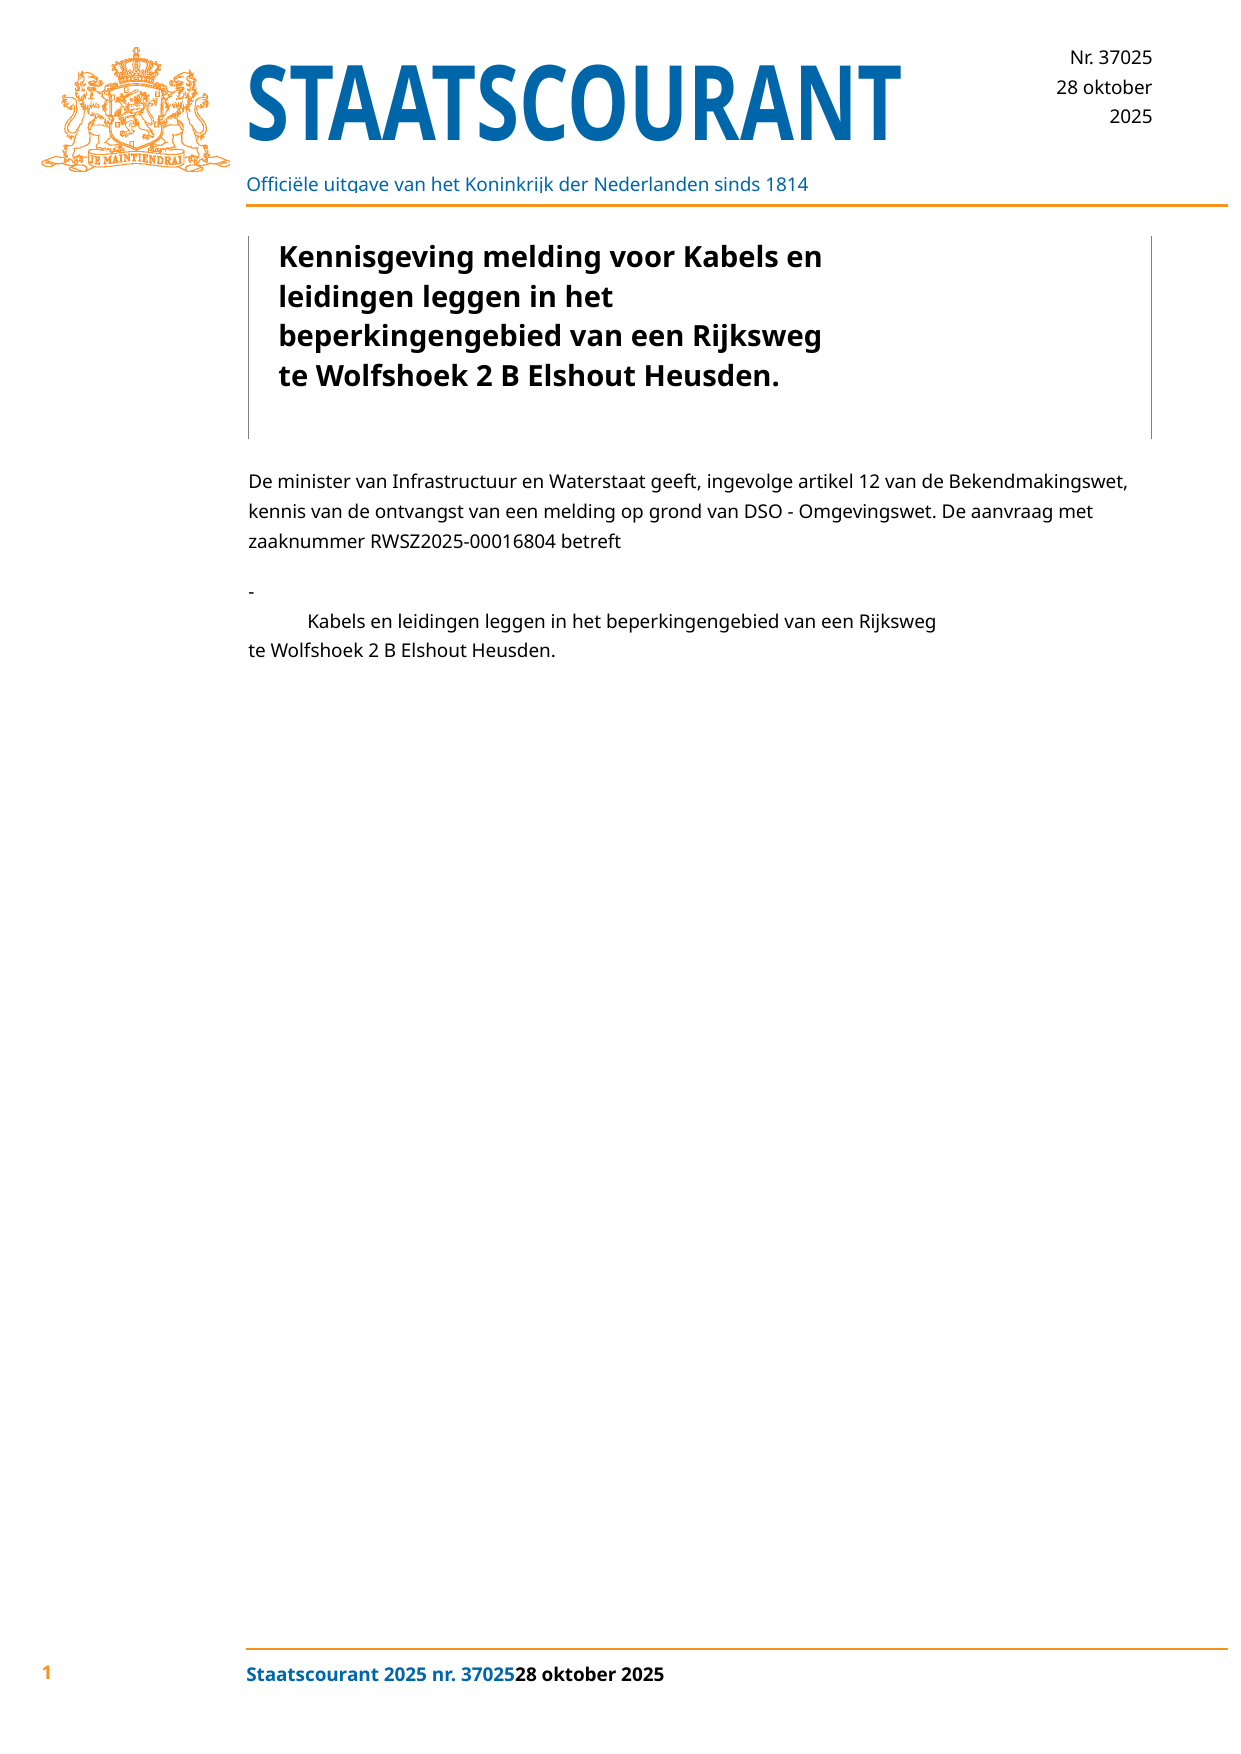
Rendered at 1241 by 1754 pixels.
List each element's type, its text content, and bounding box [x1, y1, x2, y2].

text te Wolfshoek 2 B Elshout Heusden. [248, 637, 1152, 663]
list Kabels en leidingen leggen in het beperkingengebied van een Rijksweg [248, 608, 1152, 633]
picture [41, 47, 231, 172]
table_header [850, 236, 912, 413]
text De minister van Infrastructuur en Waterstaat geeft, ingevolge artikel 12 van de Bekendmakingswet, kennis van de ontvangst van een melding op grond van DSO - Omgevingswet. De aanvraag met zaaknummer RWSZ2025-00016804 betreft [248, 469, 1152, 553]
table_header [850, 414, 1151, 439]
picture [912, 236, 1090, 414]
table_header [1090, 236, 1151, 413]
table_header Kennisgeving melding voor Kabels en leidingen leggen in het beperkingengebied van een Rijksweg te Wolfshoek 2 B Elshout Heusden. [249, 236, 850, 439]
